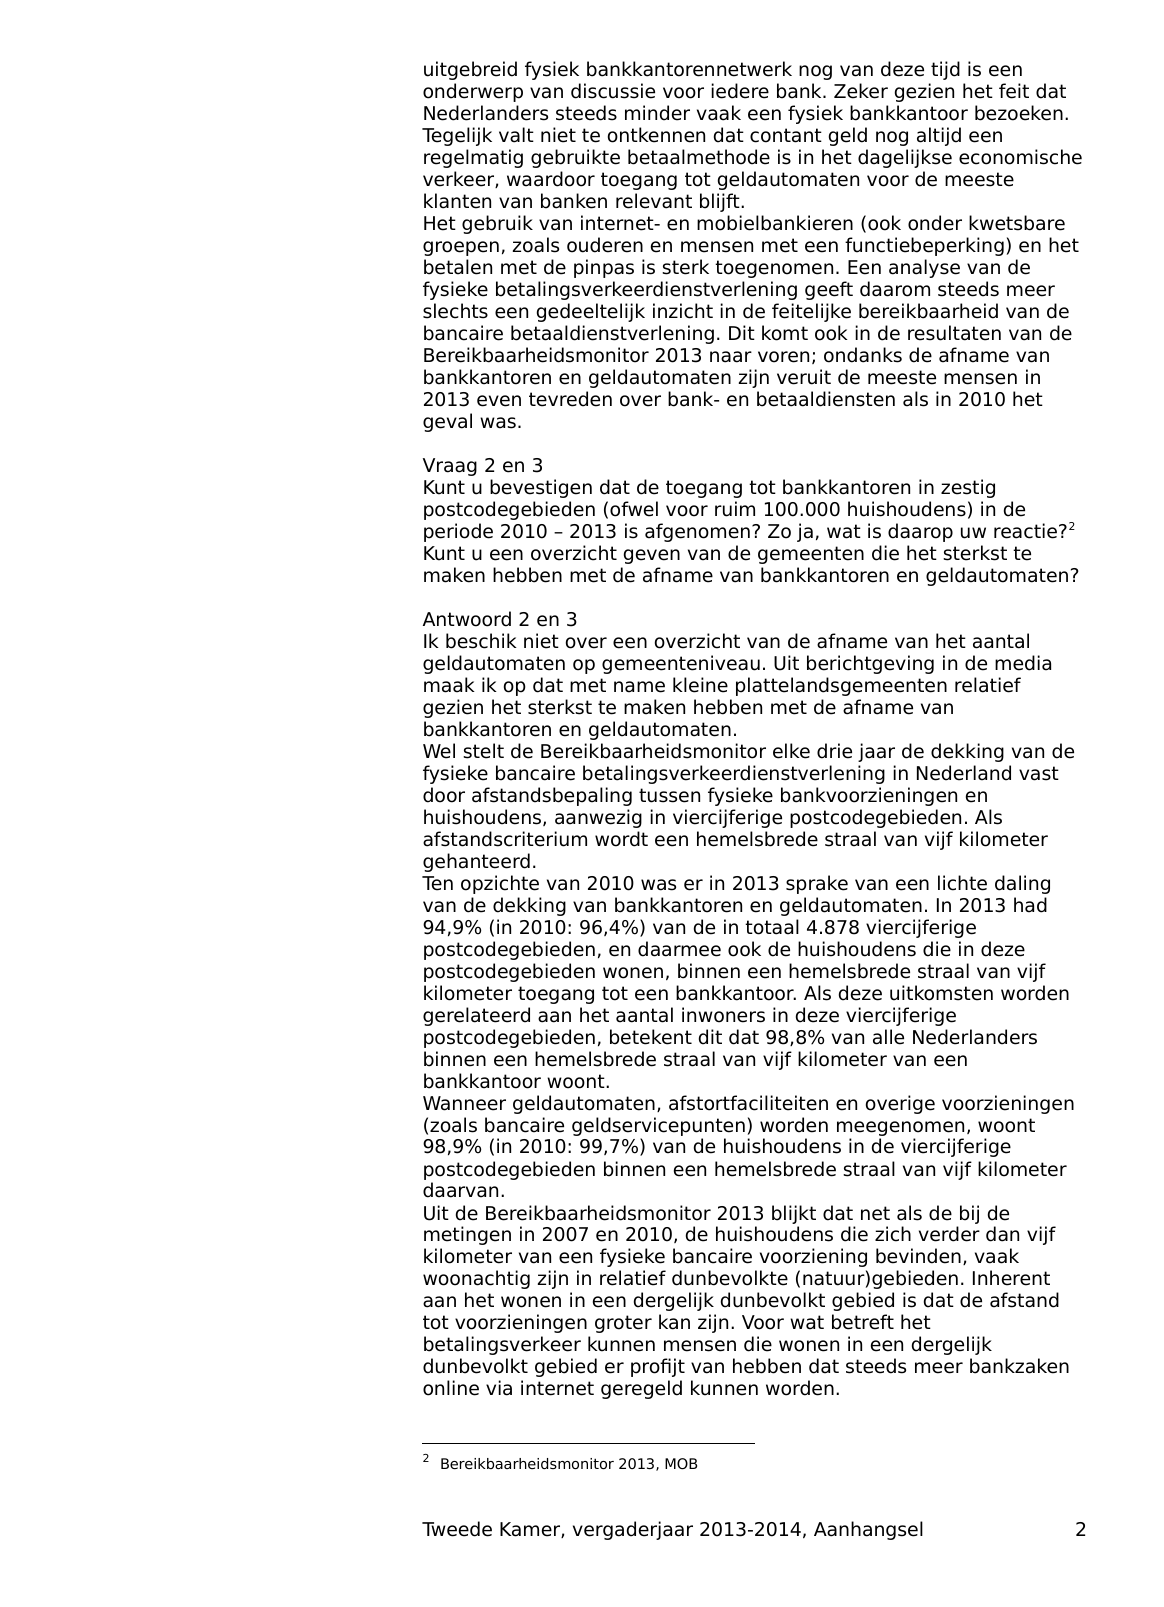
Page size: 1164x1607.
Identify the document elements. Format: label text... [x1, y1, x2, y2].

text Ik beschik niet over een overzicht van de afname van het aantal geldautomaten op gemeenteniveau. Uit berichtgeving in de media maak ik op dat met name kleine plattelandsgemeenten relatief gezien het sterkst te maken hebben met de afname van bankkantoren en geldautomaten. [422, 631, 1087, 741]
text Tegelijk valt niet te ontkennen dat contant geld nog altijd een regelmatig gebruikte betaalmethode is in het dagelijkse economische verkeer, waardoor toegang tot geldautomaten voor de meeste klanten van banken relevant blijft. [422, 125, 1087, 213]
text Bereikbaarheidsmonitor 2013, MOB [422, 1452, 1087, 1474]
text uitgebreid fysiek bankkantorennetwerk nog van deze tijd is een onderwerp van discussie voor iedere bank. Zeker gezien het feit dat Nederlanders steeds minder vaak een fysiek bankkantoor bezoeken. [422, 59, 1087, 125]
text Kunt u een overzicht geven van de gemeenten die het sterkst te maken hebben met de afname van bankkantoren en geldautomaten? [422, 543, 1087, 587]
text Wel stelt de Bereikbaarheidsmonitor elke drie jaar de dekking van de fysieke bancaire betalingsverkeerdienstverlening in Nederland vast door afstandsbepaling tussen fysieke bankvoorzieningen en huishoudens, aanwezig in viercijferige postcodegebieden. Als afstandscriterium wordt een hemelsbrede straal van vijf kilometer gehanteerd. [422, 741, 1087, 873]
text Wanneer geldautomaten, afstortfaciliteiten en overige voorzieningen (zoals bancaire geldservicepunten) worden meegenomen, woont 98,9% (in 2010: 99,7%) van de huishoudens in de viercijferige postcodegebieden binnen een hemelsbrede straal van vijf kilometer daarvan. [422, 1092, 1087, 1202]
text Vraag 2 en 3 [422, 455, 1087, 477]
text Antwoord 2 en 3 [422, 609, 1087, 631]
text Uit de Bereikbaarheidsmonitor 2013 blijkt dat net als de bij de metingen in 2007 en 2010, de huishoudens die zich verder dan vijf kilometer van een fysieke bancaire voorziening bevinden, vaak woonachtig zijn in relatief dunbevolkte (natuur)gebieden. Inherent aan het wonen in een dergelijk dunbevolkt gebied is dat de afstand tot voorzieningen groter kan zijn. Voor wat betreft het betalingsverkeer kunnen mensen die wonen in een dergelijk dunbevolkt gebied er profijt van hebben dat steeds meer bankzaken online via internet geregeld kunnen worden. [422, 1202, 1087, 1400]
text Ten opzichte van 2010 was er in 2013 sprake van een lichte daling van de dekking van bankkantoren en geldautomaten. In 2013 had 94,9% (in 2010: 96,4%) van de in totaal 4.878 viercijferige postcodegebieden, en daarmee ook de huishoudens die in deze postcodegebieden wonen, binnen een hemelsbrede straal van vijf kilometer toegang tot een bankkantoor. Als deze uitkomsten worden gerelateerd aan het aantal inwoners in deze viercijferige postcodegebieden, betekent dit dat 98,8% van alle Nederlanders binnen een hemelsbrede straal van vijf kilometer van een bankkantoor woont. [422, 873, 1087, 1092]
text Het gebruik van internet- en mobielbankieren (ook onder kwetsbare groepen, zoals ouderen en mensen met een functiebeperking) en het betalen met de pinpas is sterk toegenomen. Een analyse van de fysieke betalingsverkeerdienstverlening geeft daarom steeds meer slechts een gedeeltelijk inzicht in de feitelijke bereikbaarheid van de bancaire betaaldienstverlening. Dit komt ook in de resultaten van de Bereikbaarheidsmonitor 2013 naar voren; ondanks de afname van bankkantoren en geldautomaten zijn veruit de meeste mensen in 2013 even tevreden over bank- en betaaldiensten als in 2010 het geval was. [422, 213, 1087, 433]
text Kunt u bevestigen dat de toegang tot bankkantoren in zestig postcodegebieden (ofwel voor ruim 100.000 huishoudens) in de periode 2010 – 2013 is afgenomen? Zo ja, wat is daarop uw reactie? [422, 477, 1087, 543]
